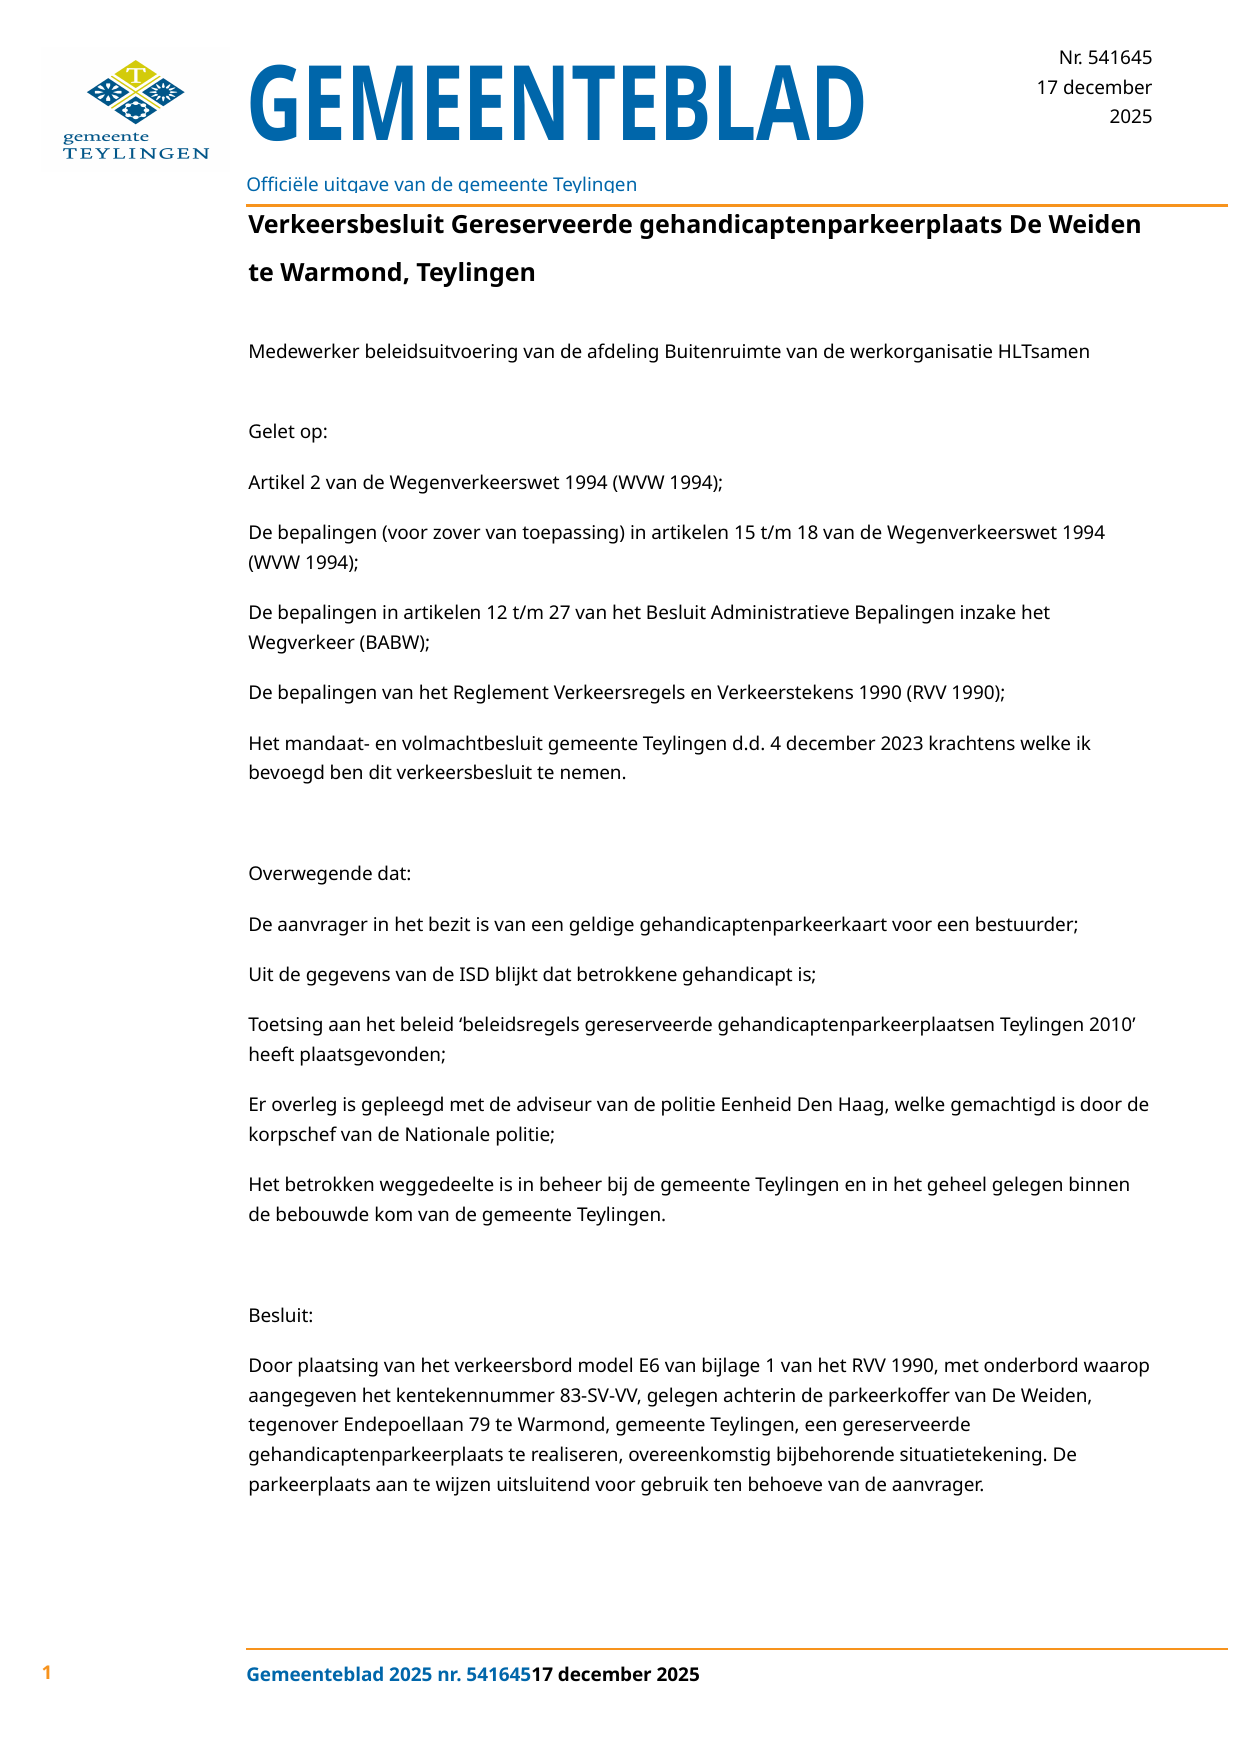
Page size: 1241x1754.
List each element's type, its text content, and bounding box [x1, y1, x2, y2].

text Medewerker beleidsuitvoering van de afdeling Buitenruimte van de werkorganisatie HLTsamen [248, 339, 1152, 364]
text Het betrokken weggedeelte is in beheer bij de gemeente Teylingen en in het geheel gelegen binnen de bebouwde kom van de gemeente Teylingen. [248, 1172, 1152, 1227]
text De bepalingen van het Reglement Verkeersregels en Verkeerstekens 1990 (RVV 1990); [248, 679, 1152, 705]
text Besluit: [248, 1302, 1152, 1328]
text Overwegende dat: [248, 860, 1152, 886]
text De aanvrager in het bezit is van een geldige gehandicaptenparkeerkaart voor een bestuurder; [248, 911, 1152, 936]
text De bepalingen (voor zover van toepassing) in artikelen 15 t/m 18 van de Wegenverkeerswet 1994 (WVW 1994); [248, 519, 1152, 575]
text Er overleg is gepleegd met de adviseur van de politie Eenheid Den Haag, welke gemachtigd is door de korpschef van de Nationale politie; [248, 1092, 1152, 1147]
text Door plaatsing van het verkeersbord model E6 van bijlage 1 van het RVV 1990, met onderbord waarop aangegeven het kentekennummer 83-SV-VV, gelegen achterin de parkeerkoffer van De Weiden, tegenover Endepoellaan 79 te Warmond, gemeente Teylingen, een gereserveerde gehandicaptenparkeerplaats te realiseren, overeenkomstig bijbehorende situatietekening. De parkeerplaats aan te wijzen uitsluitend voor gebruik ten behoeve van de aanvrager. [248, 1352, 1152, 1496]
picture [41, 47, 231, 172]
text Toetsing aan het beleid ‘beleidsregels gereserveerde gehandicaptenparkeerplaatsen Teylingen 2010’ heeft plaatsgevonden; [248, 1012, 1152, 1067]
text Artikel 2 van de Wegenverkeerswet 1994 (WVW 1994); [248, 469, 1152, 495]
text Gelet op: [248, 419, 1152, 444]
text Verkeersbesluit Gereserveerde gehandicaptenparkeerplaats De Weiden te Warmond, Teylingen [248, 207, 1152, 288]
text Het mandaat- en volmachtbesluit gemeente Teylingen d.d. 4 december 2023 krachtens welke ik bevoegd ben dit verkeersbesluit te nemen. [248, 730, 1152, 785]
text Uit de gegevens van de ISD blijkt dat betrokkene gehandicapt is; [248, 961, 1152, 987]
text De bepalingen in artikelen 12 t/m 27 van het Besluit Administratieve Bepalingen inzake het Wegverkeer (BABW); [248, 599, 1152, 655]
